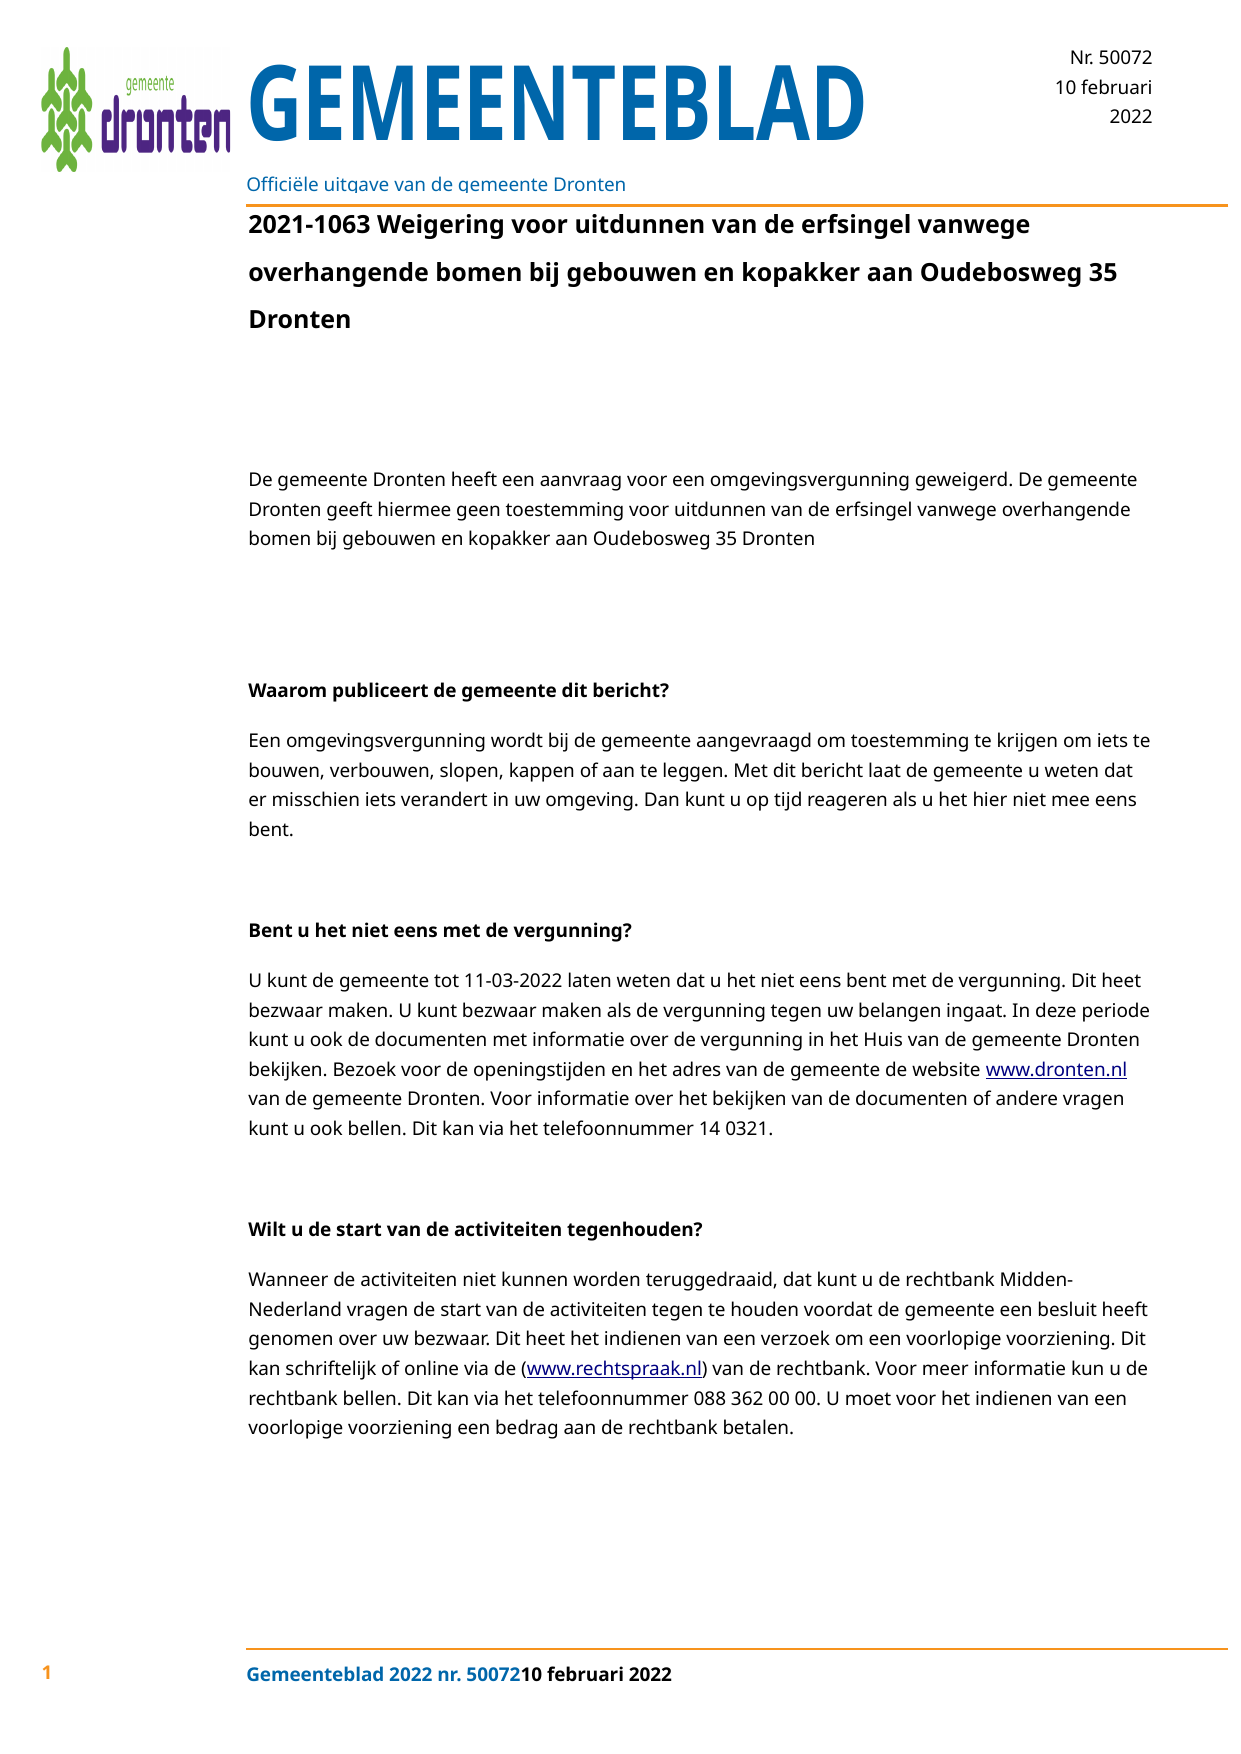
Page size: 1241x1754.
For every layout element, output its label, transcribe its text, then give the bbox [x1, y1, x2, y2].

text Bent u het niet eens met de vergunning? [248, 917, 1152, 942]
text U kunt de gemeente tot 11-03-2022 laten weten dat u het niet eens bent met de vergunning. Dit heet bezwaar maken. U kunt bezwaar maken als de vergunning tegen uw belangen ingaat. In deze periode kunt u ook de documenten met informatie over de vergunning in het Huis van de gemeente Dronten bekijken. Bezoek voor de openingstijden en het adres van de gemeente de website www.dronten.nl van de gemeente Dronten. Voor informatie over het bekijken van de documenten of andere vragen kunt u ook bellen. Dit kan via het telefoonnummer 14 0321. [248, 967, 1152, 1141]
text 2021-1063 Weigering voor uitdunnen van de erfsingel vanwege overhangende bomen bij gebouwen en kopakker aan Oudebosweg 35 Dronten [248, 207, 1152, 336]
picture [41, 47, 231, 172]
text Een omgevingsvergunning wordt bij de gemeente aangevraagd om toestemming te krijgen om iets te bouwen, verbouwen, slopen, kappen of aan te leggen. Met dit bericht laat de gemeente u weten dat er misschien iets verandert in uw omgeving. Dan kunt u op tijd reageren als u het hier niet mee eens bent. [248, 727, 1152, 842]
text Waarom publiceert de gemeente dit bericht? [248, 677, 1152, 702]
text Wanneer de activiteiten niet kunnen worden teruggedraaid, dat kunt u de rechtbank Midden-Nederland vragen de start van de activiteiten tegen te houden voordat de gemeente een besluit heeft genomen over uw bezwaar. Dit heet het indienen van een verzoek om een voorlopige voorziening. Dit kan schriftelijk of online via de (www.rechtspraak.nl) van de rechtbank. Voor meer informatie kun u de rechtbank bellen. Dit kan via het telefoonnummer 088 362 00 00. U moet voor het indienen van een voorlopige voorziening een bedrag aan de rechtbank betalen. [248, 1266, 1152, 1440]
text Wilt u de start van de activiteiten tegenhouden? [248, 1216, 1152, 1242]
text De gemeente Dronten heeft een aanvraag voor een omgevingsvergunning geweigerd. De gemeente Dronten geeft hiermee geen toestemming voor uitdunnen van de erfsingel vanwege overhangende bomen bij gebouwen en kopakker aan Oudebosweg 35 Dronten [248, 466, 1152, 551]
